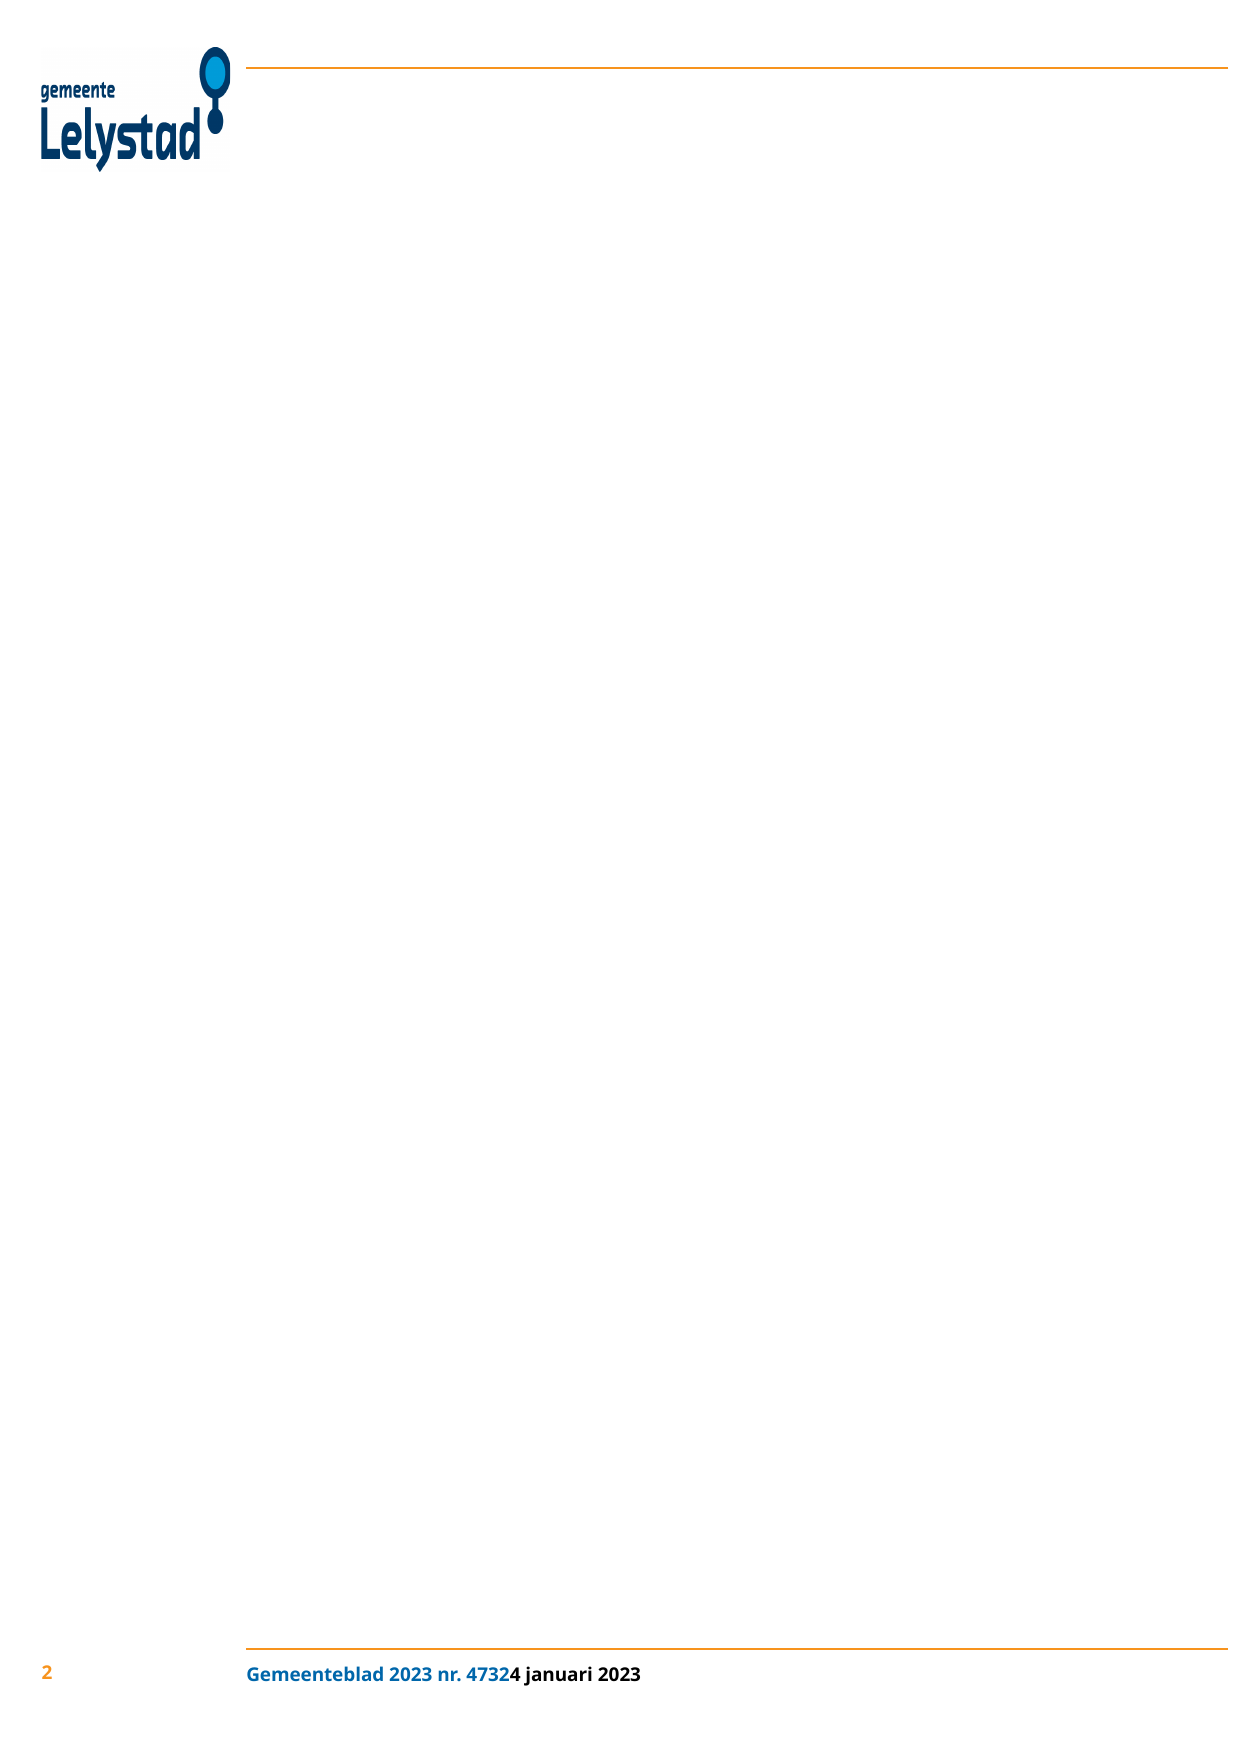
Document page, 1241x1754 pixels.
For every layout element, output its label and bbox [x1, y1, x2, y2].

picture [41, 47, 231, 172]
